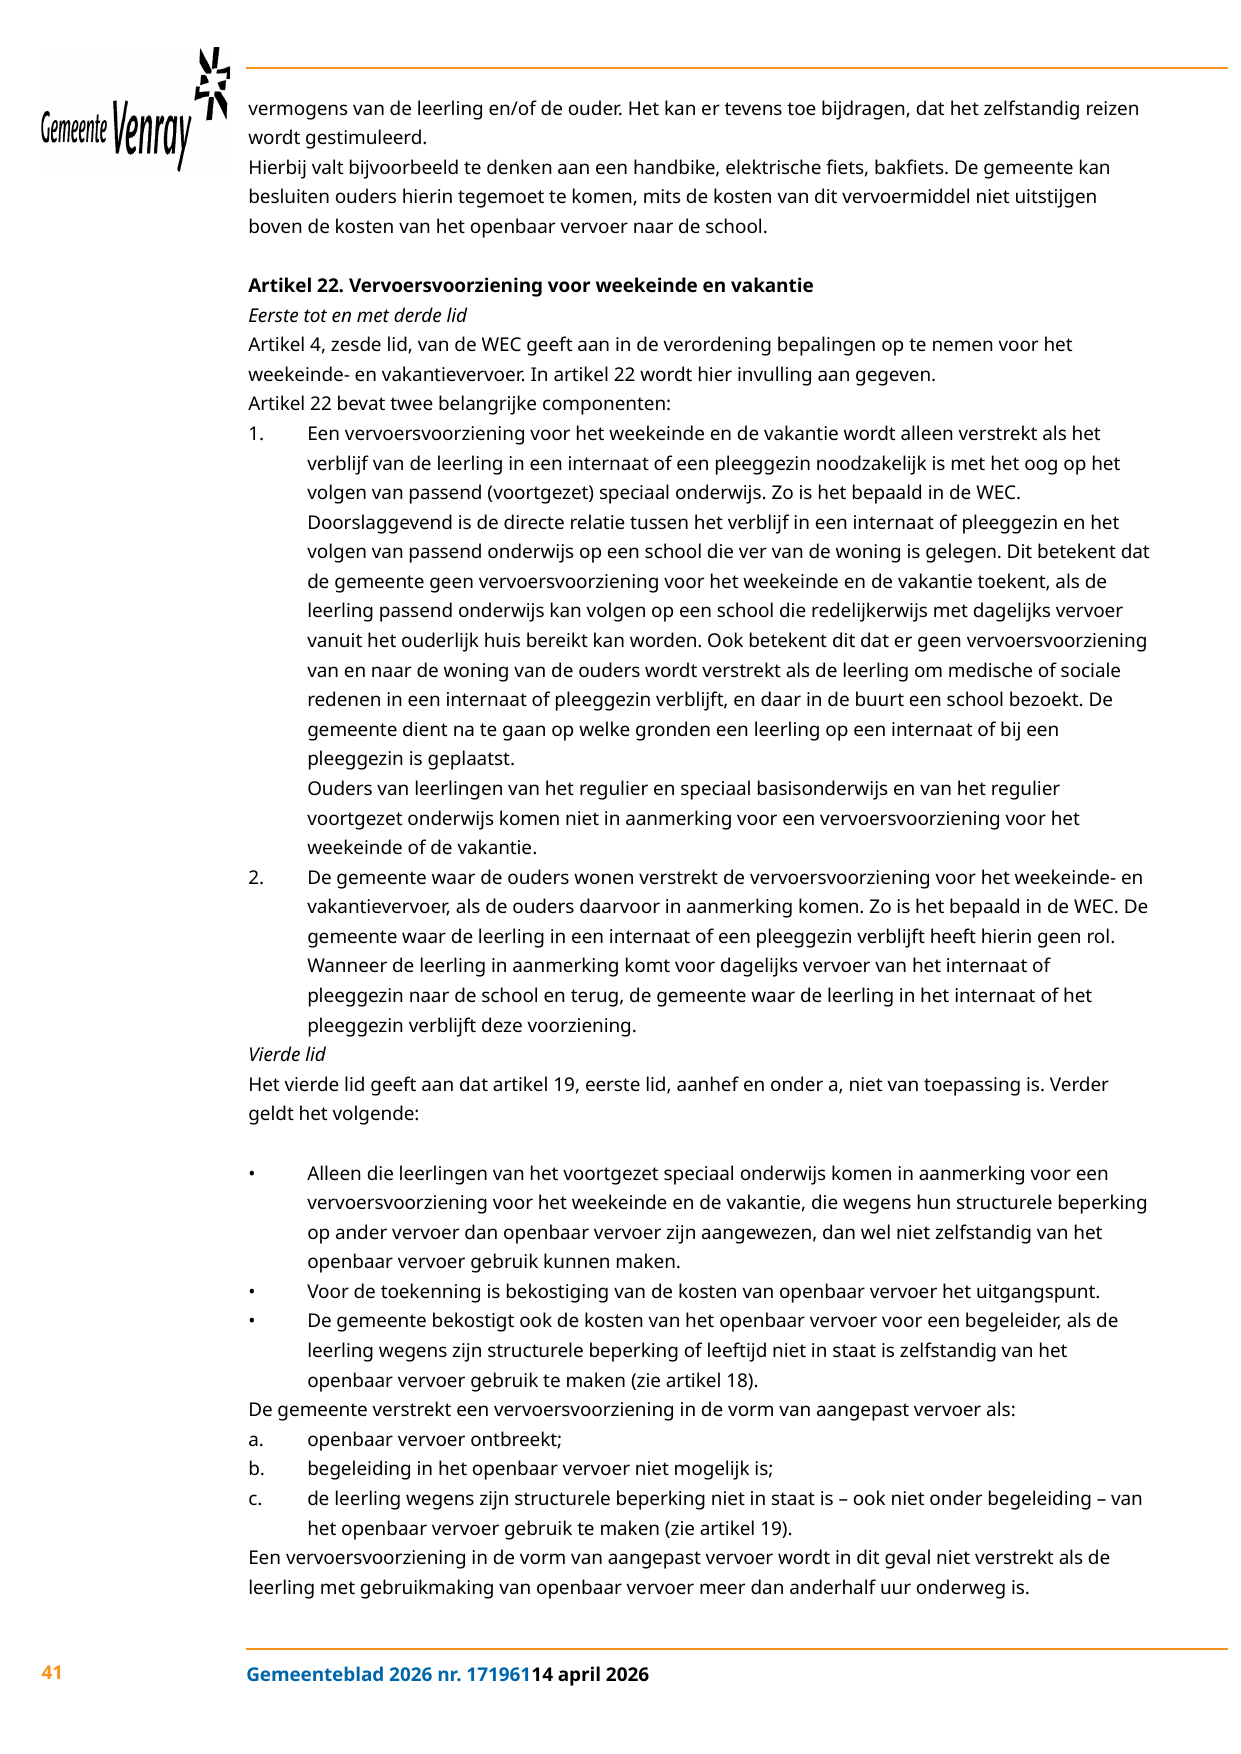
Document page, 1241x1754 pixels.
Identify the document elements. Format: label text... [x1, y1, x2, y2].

list Wanneer de leerling in aanmerking komt voor dagelijks vervoer van het internaat of pleeggezin naar de school en terug, de gemeente waar de leerling in het internaat of het pleeggezin verblijft deze voorziening. [248, 953, 1152, 1038]
text vermogens van de leerling en/of de ouder. Het kan er tevens toe bijdragen, dat het zelfstandig reizen wordt gestimuleerd. [248, 95, 1152, 150]
text Een vervoersvoorziening in de vorm van aangepast vervoer wordt in dit geval niet verstrekt als de leerling met gebruikmaking van openbaar vervoer meer dan anderhalf uur onderweg is. [248, 1544, 1152, 1600]
list openbaar vervoer ontbreekt; [248, 1426, 1152, 1452]
list De gemeente bekostigt ook de kosten van het openbaar vervoer voor een begeleider, als de leerling wegens zijn structurele beperking of leeftijd niet in staat is zelfstandig van het openbaar vervoer gebruik te maken (zie artikel 18). [248, 1308, 1152, 1393]
list Voor de toekenning is bekostiging van de kosten van openbaar vervoer het uitgangspunt. [248, 1278, 1152, 1304]
text Artikel 4, zesde lid, van de WEC geeft aan in de verordening bepalingen op te nemen voor het weekeinde- en vakantievervoer. In artikel 22 wordt hier invulling aan gegeven. [248, 331, 1152, 387]
list De gemeente waar de ouders wonen verstrekt de vervoersvoorziening voor het weekeinde- en vakantievervoer, als de ouders daarvoor in aanmerking komen. Zo is het bepaald in de WEC. De gemeente waar de leerling in een internaat of een pleeggezin verblijft heeft hierin geen rol. [248, 864, 1152, 949]
list Een vervoersvoorziening voor het weekeinde en de vakantie wordt alleen verstrekt als het verblijf van de leerling in een internaat of een pleeggezin noodzakelijk is met het oog op het volgen van passend (voortgezet) speciaal onderwijs. Zo is het bepaald in de WEC. [248, 420, 1152, 505]
picture [41, 47, 231, 172]
text Hierbij valt bijvoorbeeld te denken aan een handbike, elektrische fiets, bakfiets. De gemeente kan besluiten ouders hierin tegemoet te komen, mits de kosten van dit vervoermiddel niet uitstijgen boven de kosten van het openbaar vervoer naar de school. [248, 154, 1152, 239]
list Ouders van leerlingen van het regulier en speciaal basisonderwijs en van het regulier voortgezet onderwijs komen niet in aanmerking voor een vervoersvoorziening voor het weekeinde of de vakantie. [248, 775, 1152, 860]
list Doorslaggevend is de directe relatie tussen het verblijf in een internaat of pleeggezin en het volgen van passend onderwijs op een school die ver van de woning is gelegen. Dit betekent dat de gemeente geen vervoersvoorziening voor het weekeinde en de vakantie toekent, als de leerling passend onderwijs kan volgen op een school die redelijkerwijs met dagelijks vervoer vanuit het ouderlijk huis bereikt kan worden. Ook betekent dit dat er geen vervoersvoorziening van en naar de woning van de ouders wordt verstrekt als de leerling om medische of sociale redenen in een internaat of pleeggezin verblijft, en daar in de buurt een school bezoekt. De gemeente dient na te gaan op welke gronden een leerling op een internaat of bij een pleeggezin is geplaatst. [248, 509, 1152, 771]
list Alleen die leerlingen van het voortgezet speciaal onderwijs komen in aanmerking voor een vervoersvoorziening voor het weekeinde en de vakantie, die wegens hun structurele beperking op ander vervoer dan openbaar vervoer zijn aangewezen, dan wel niet zelfstandig van het openbaar vervoer gebruik kunnen maken. [248, 1160, 1152, 1274]
list begeleiding in het openbaar vervoer niet mogelijk is; [248, 1456, 1152, 1481]
text Artikel 22 bevat twee belangrijke componenten: [248, 391, 1152, 416]
text Artikel 22. Vervoersvoorziening voor weekeinde en vakantie [248, 272, 1152, 298]
list de leerling wegens zijn structurele beperking niet in staat is – ook niet onder begeleiding – van het openbaar vervoer gebruik te maken (zie artikel 19). [248, 1485, 1152, 1541]
text Vierde lid [248, 1041, 1152, 1067]
text Eerste tot en met derde lid [248, 302, 1152, 328]
text De gemeente verstrekt een vervoersvoorziening in de vorm van aangepast vervoer als: [248, 1396, 1152, 1422]
text Het vierde lid geeft aan dat artikel 19, eerste lid, aanhef en onder a, niet van toepassing is. Verder geldt het volgende: [248, 1071, 1152, 1126]
